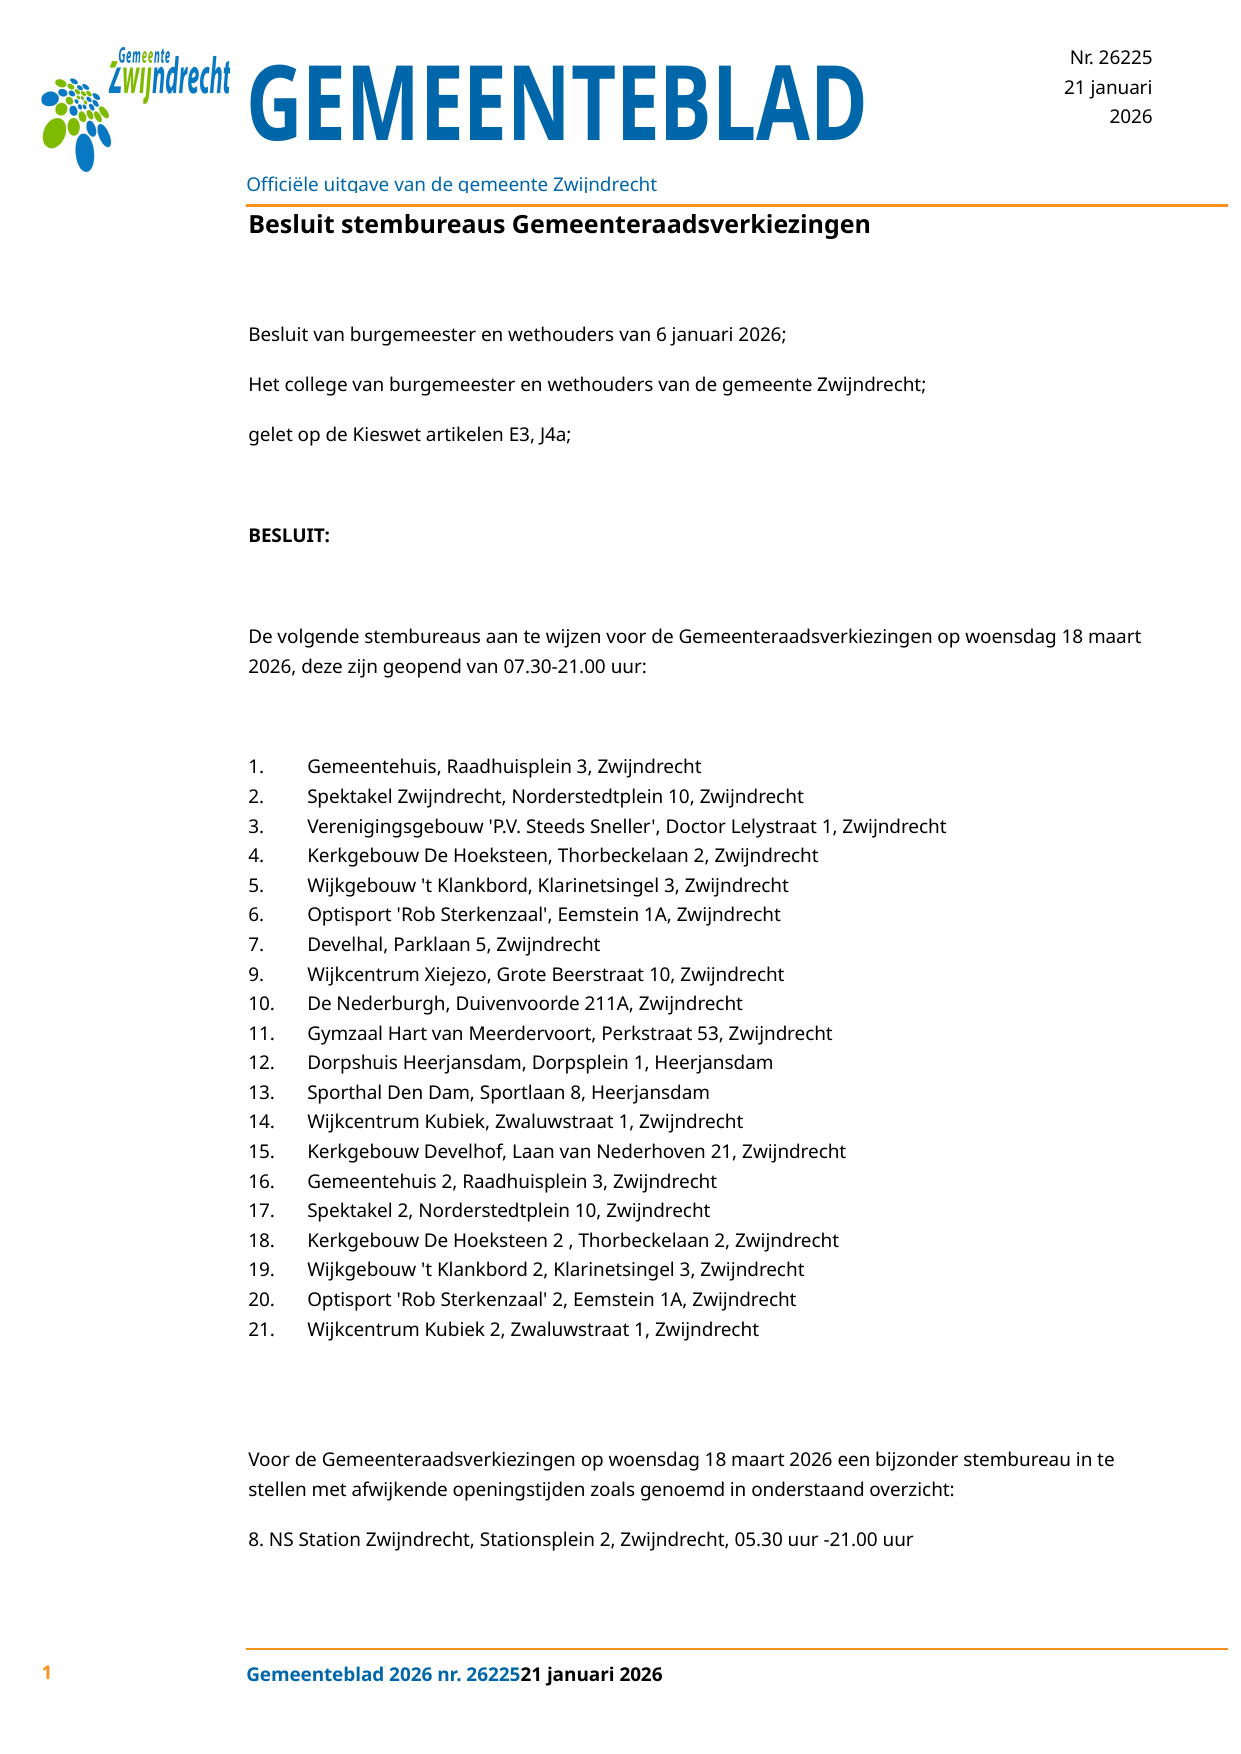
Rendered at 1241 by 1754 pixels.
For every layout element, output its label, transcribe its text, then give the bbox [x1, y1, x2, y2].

list Optisport 'Rob Sterkenzaal', Eemstein 1A, Zwijndrecht [248, 902, 1152, 927]
text gelet op de Kieswet artikelen E3, J4a; [248, 422, 1152, 447]
list Wijkgebouw 't Klankbord, Klarinetsingel 3, Zwijndrecht [248, 872, 1152, 898]
list Gemeentehuis, Raadhuisplein 3, Zwijndrecht [248, 754, 1152, 779]
list Kerkgebouw De Hoeksteen, Thorbeckelaan 2, Zwijndrecht [248, 842, 1152, 868]
list Develhal, Parklaan 5, Zwijndrecht [248, 931, 1152, 957]
list Gymzaal Hart van Meerdervoort, Perkstraat 53, Zwijndrecht [248, 1020, 1152, 1046]
text De volgende stembureaus aan te wijzen voor de Gemeenteraadsverkiezingen op woensdag 18 maart 2026, deze zijn geopend van 07.30-21.00 uur: [248, 623, 1152, 678]
list Gemeentehuis 2, Raadhuisplein 3, Zwijndrecht [248, 1168, 1152, 1193]
list Wijkcentrum Xiejezo, Grote Beerstraat 10, Zwijndrecht [248, 961, 1152, 986]
text Voor de Gemeenteraadsverkiezingen op woensdag 18 maart 2026 een bijzonder stembureau in te stellen met afwijkende openingstijden zoals genoemd in onderstaand overzicht: [248, 1446, 1152, 1501]
list Verenigingsgebouw 'P.V. Steeds Sneller', Doctor Lelystraat 1, Zwijndrecht [248, 813, 1152, 838]
list Sporthal Den Dam, Sportlaan 8, Heerjansdam [248, 1079, 1152, 1105]
list Spektakel Zwijndrecht, Norderstedtplein 10, Zwijndrecht [248, 783, 1152, 809]
list Wijkcentrum Kubiek, Zwaluwstraat 1, Zwijndrecht [248, 1109, 1152, 1134]
text Besluit van burgemeester en wethouders van 6 januari 2026; [248, 321, 1152, 346]
text 8. NS Station Zwijndrecht, Stationsplein 2, Zwijndrecht, 05.30 uur -21.00 uur [248, 1526, 1152, 1552]
list Dorpshuis Heerjansdam, Dorpsplein 1, Heerjansdam [248, 1049, 1152, 1075]
list Wijkgebouw 't Klankbord 2, Klarinetsingel 3, Zwijndrecht [248, 1257, 1152, 1282]
text BESLUIT: [248, 522, 1152, 548]
list Optisport 'Rob Sterkenzaal' 2, Eemstein 1A, Zwijndrecht [248, 1286, 1152, 1312]
list Wijkcentrum Kubiek 2, Zwaluwstraat 1, Zwijndrecht [248, 1316, 1152, 1341]
list De Nederburgh, Duivenvoorde 211A, Zwijndrecht [248, 990, 1152, 1016]
list Kerkgebouw Develhof, Laan van Nederhoven 21, Zwijndrecht [248, 1138, 1152, 1164]
list Kerkgebouw De Hoeksteen 2 , Thorbeckelaan 2, Zwijndrecht [248, 1227, 1152, 1253]
text Besluit stembureaus Gemeenteraadsverkiezingen [248, 207, 1152, 241]
text Het college van burgemeester en wethouders van de gemeente Zwijndrecht; [248, 371, 1152, 397]
picture [41, 47, 231, 172]
list Spektakel 2, Norderstedtplein 10, Zwijndrecht [248, 1197, 1152, 1223]
